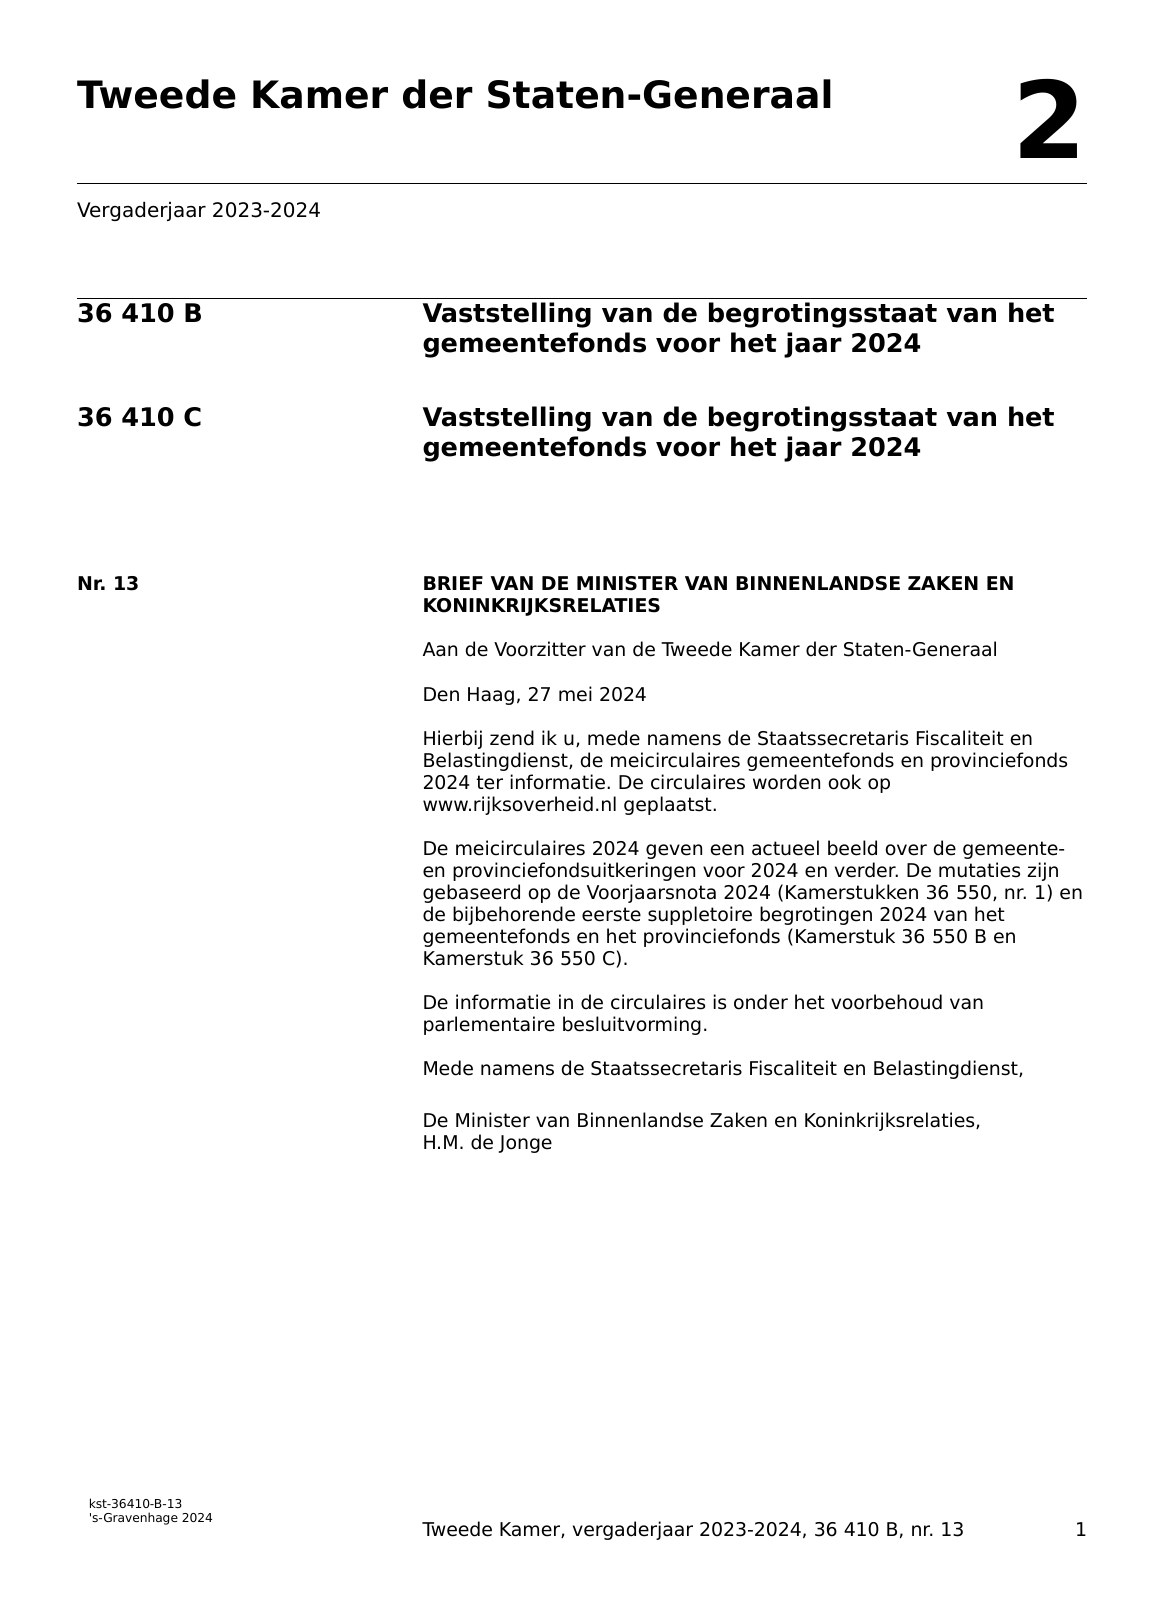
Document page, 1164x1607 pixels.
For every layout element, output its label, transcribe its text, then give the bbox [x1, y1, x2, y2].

table_header Tweede Kamer der Staten-Generaal [77, 59, 886, 183]
text De meicirculaires 2024 geven een actueel beeld over de gemeente- en provinciefondsuitkeringen voor 2024 en verder. De mutaties zijn gebaseerd op de Voorjaarsnota 2024 (Kamerstukken 36 550, nr. 1) en de bijbehorende eerste suppletoire begrotingen 2024 van het gemeentefonds en het provinciefonds (Kamerstuk 36 550 B en Kamerstuk 36 550 C). [422, 838, 1087, 969]
subtitle 36 410 B Vaststelling van de begrotingsstaat van het gemeentefonds voor het jaar 2024 [77, 299, 1087, 358]
text Hierbij zend ik u, mede namens de Staatssecretaris Fiscaliteit en Belastingdienst, de meicirculaires gemeentefonds en provinciefonds 2024 ter informatie. De circulaires worden ook op www.rijksoverheid.nl geplaatst. [422, 728, 1087, 816]
text kst-36410-B-13 [88, 1497, 323, 1511]
table_header 2 [886, 59, 1087, 183]
subtitle Nr. 13 BRIEF VAN DE MINISTER VAN BINNENLANDSE ZAKEN EN KONINKRIJKSRELATIES [77, 573, 1087, 617]
text De informatie in de circulaires is onder het voorbehoud van parlementaire besluitvorming. [422, 992, 1087, 1036]
text Mede namens de Staatssecretaris Fiscaliteit en Belastingdienst, [422, 1058, 1087, 1080]
text Aan de Voorzitter van de Tweede Kamer der Staten-Generaal [422, 639, 1087, 661]
table_cell Vergaderjaar 2023-2024 [77, 184, 1087, 298]
text Den Haag, 27 mei 2024 [422, 683, 1087, 705]
text 's-Gravenhage 2024 [88, 1511, 323, 1525]
text De Minister van Binnenlandse Zaken en Koninkrijksrelaties, H.M. de Jonge [422, 1110, 1087, 1154]
subtitle 36 410 C Vaststelling van de begrotingsstaat van het gemeentefonds voor het jaar 2024 [77, 403, 1087, 462]
